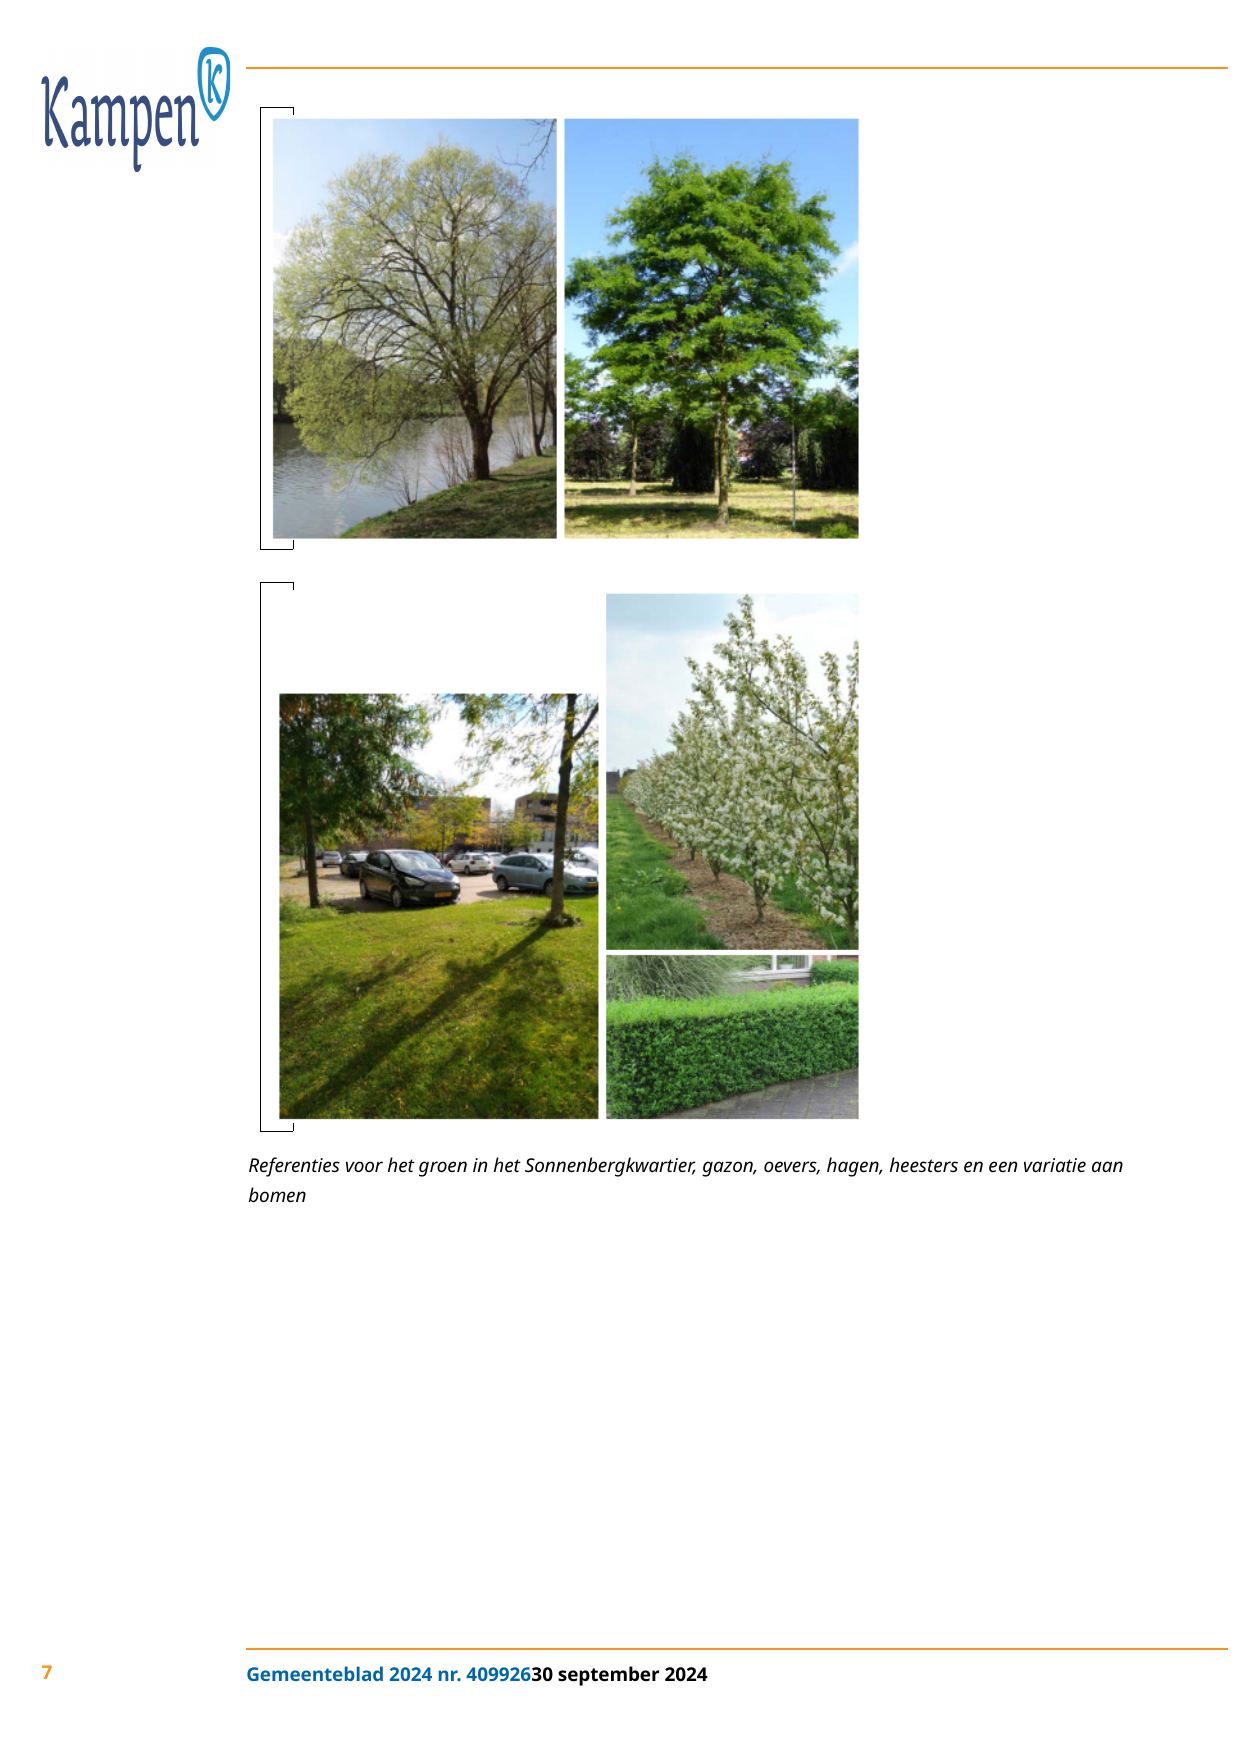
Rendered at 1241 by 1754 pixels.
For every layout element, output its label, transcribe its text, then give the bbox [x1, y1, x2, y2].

picture [268, 590, 860, 1123]
text Referenties voor het groen in het Sonnenbergkwartier, gazon, oevers, hagen, heesters en een variatie aan bomen [248, 1153, 1152, 1208]
picture [41, 47, 231, 172]
picture [268, 115, 860, 540]
